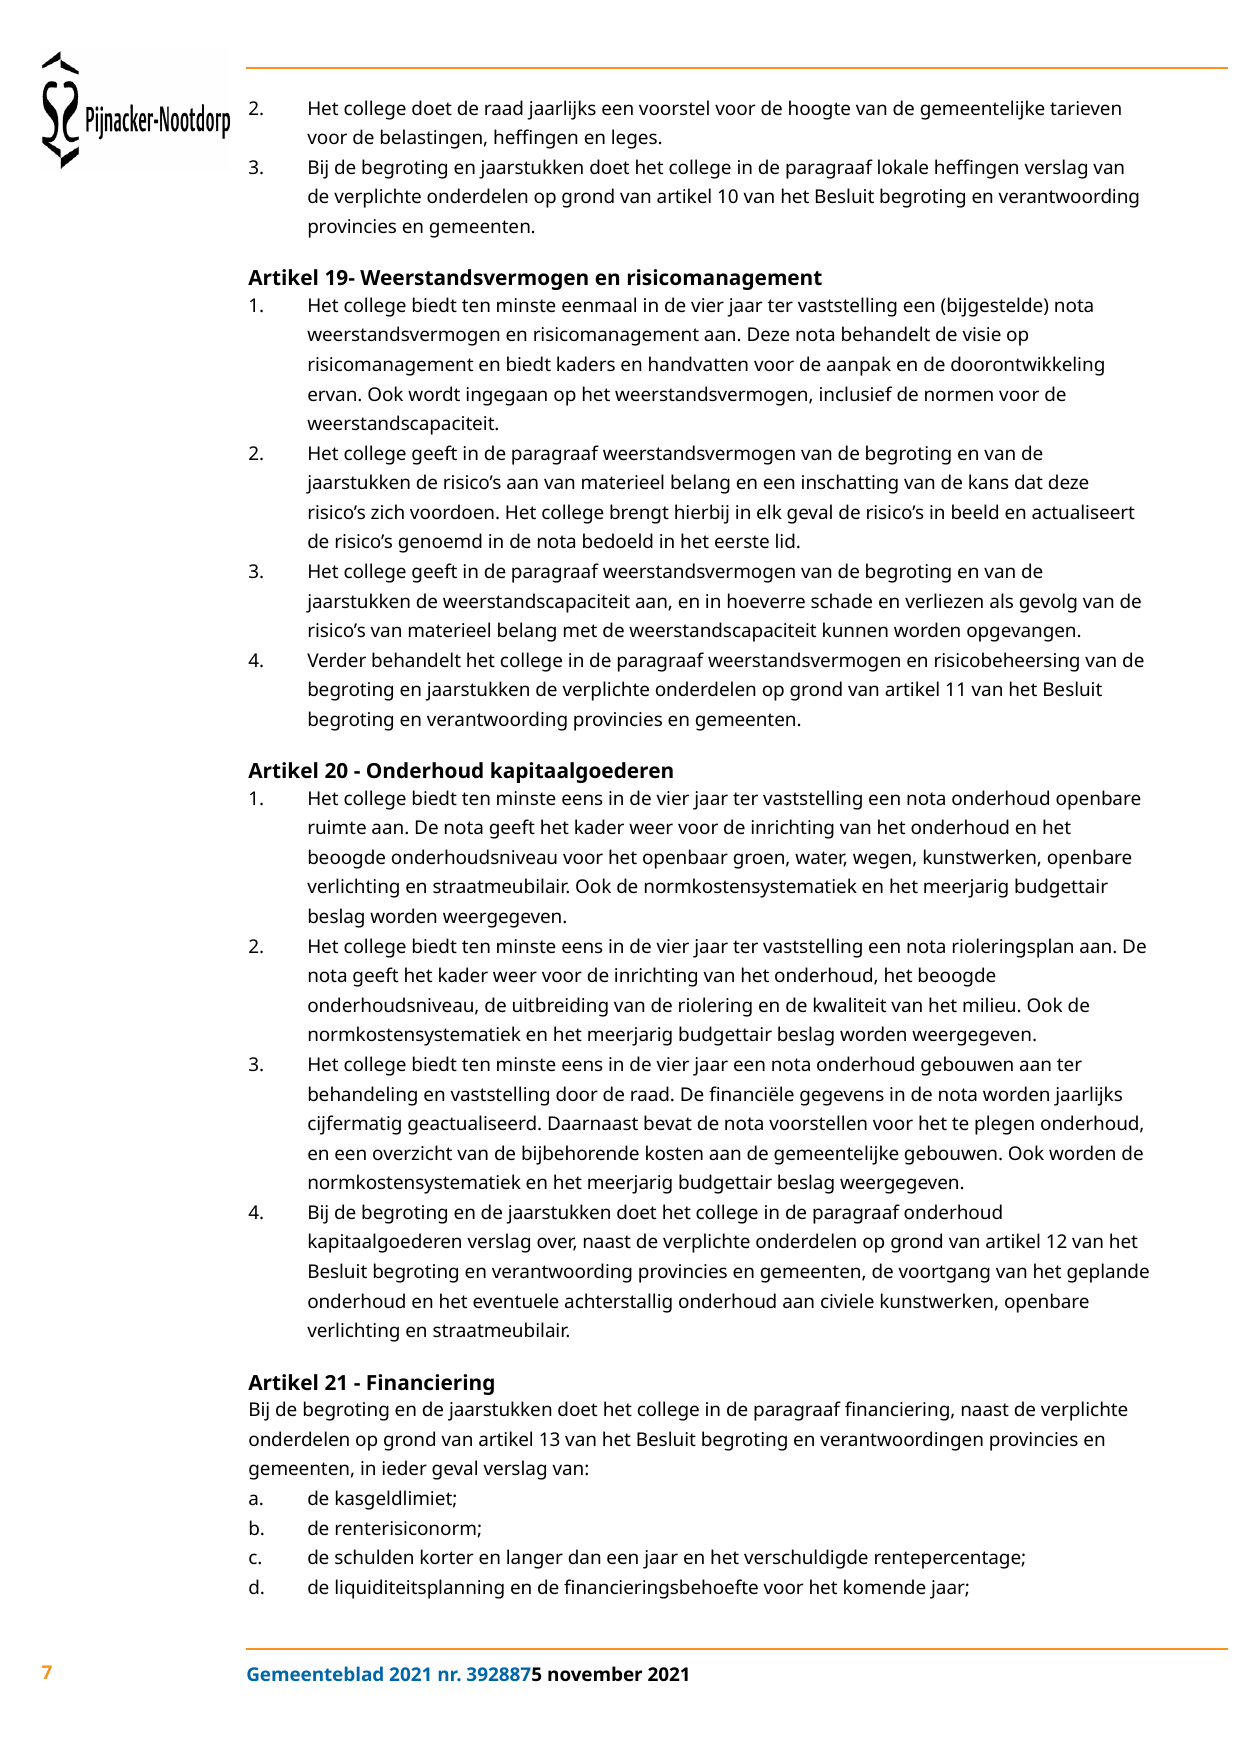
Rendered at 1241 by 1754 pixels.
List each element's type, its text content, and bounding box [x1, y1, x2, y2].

list de kasgeldlimiet; [248, 1485, 1152, 1511]
list Verder behandelt het college in de paragraaf weerstandsvermogen en risicobeheersing van de begroting en jaarstukken de verplichte onderdelen op grond van artikel 11 van het Besluit begroting en verantwoording provincies en gemeenten. [248, 647, 1152, 732]
text Bij de begroting en de jaarstukken doet het college in de paragraaf financiering, naast de verplichte onderdelen op grond van artikel 13 van het Besluit begroting en verantwoordingen provincies en gemeenten, in ieder geval verslag van: [248, 1396, 1152, 1481]
text Artikel 19- Weerstandsvermogen en risicomanagement [248, 263, 1152, 292]
text Artikel 21 - Financiering [248, 1368, 1152, 1396]
list Het college biedt ten minste eens in de vier jaar ter vaststelling een nota onderhoud openbare ruimte aan. De nota geeft het kader weer voor de inrichting van het onderhoud en het beoogde onderhoudsniveau voor het openbaar groen, water, wegen, kunstwerken, openbare verlichting en straatmeubilair. Ook de normkostensystematiek en het meerjarig budgettair beslag worden weergegeven. [248, 785, 1152, 929]
list de renterisiconorm; [248, 1515, 1152, 1540]
picture [41, 47, 231, 172]
list de schulden korter en langer dan een jaar en het verschuldigde rentepercentage; [248, 1544, 1152, 1570]
text Artikel 20 - Onderhoud kapitaalgoederen [248, 757, 1152, 785]
list Het college biedt ten minste eenmaal in de vier jaar ter vaststelling een (bijgestelde) nota weerstandsvermogen en risicomanagement aan. Deze nota behandelt de visie op risicomanagement en biedt kaders en handvatten voor de aanpak en de doorontwikkeling ervan. Ook wordt ingegaan op het weerstandsvermogen, inclusief de normen voor de weerstandscapaciteit. [248, 292, 1152, 436]
list Bij de begroting en de jaarstukken doet het college in de paragraaf onderhoud kapitaalgoederen verslag over, naast de verplichte onderdelen op grond van artikel 12 van het Besluit begroting en verantwoording provincies en gemeenten, de voortgang van het geplande onderhoud en het eventuele achterstallig onderhoud aan civiele kunstwerken, openbare verlichting en straatmeubilair. [248, 1199, 1152, 1343]
list Het college biedt ten minste eens in de vier jaar ter vaststelling een nota rioleringsplan aan. De nota geeft het kader weer voor de inrichting van het onderhoud, het beoogde onderhoudsniveau, de uitbreiding van de riolering en de kwaliteit van het milieu. Ook de normkostensystematiek en het meerjarig budgettair beslag worden weergegeven. [248, 933, 1152, 1047]
list Het college doet de raad jaarlijks een voorstel voor de hoogte van de gemeentelijke tarieven voor de belastingen, heffingen en leges. [248, 95, 1152, 150]
list Het college geeft in de paragraaf weerstandsvermogen van de begroting en van de jaarstukken de weerstandscapaciteit aan, en in hoeverre schade en verliezen als gevolg van de risico’s van materieel belang met de weerstandscapaciteit kunnen worden opgevangen. [248, 558, 1152, 643]
list Het college biedt ten minste eens in de vier jaar een nota onderhoud gebouwen aan ter behandeling en vaststelling door de raad. De financiële gegevens in de nota worden jaarlijks cijfermatig geactualiseerd. Daarnaast bevat de nota voorstellen voor het te plegen onderhoud, en een overzicht van de bijbehorende kosten aan de gemeentelijke gebouwen. Ook worden de normkostensystematiek en het meerjarig budgettair beslag weergegeven. [248, 1051, 1152, 1195]
list Bij de begroting en jaarstukken doet het college in de paragraaf lokale heffingen verslag van de verplichte onderdelen op grond van artikel 10 van het Besluit begroting en verantwoording provincies en gemeenten. [248, 154, 1152, 239]
list de liquiditeitsplanning en de financieringsbehoefte voor het komende jaar; [248, 1574, 1152, 1599]
list Het college geeft in de paragraaf weerstandsvermogen van de begroting en van de jaarstukken de risico’s aan van materieel belang en een inschatting van de kans dat deze risico’s zich voordoen. Het college brengt hierbij in elk geval de risico’s in beeld en actualiseert de risico’s genoemd in de nota bedoeld in het eerste lid. [248, 440, 1152, 554]
